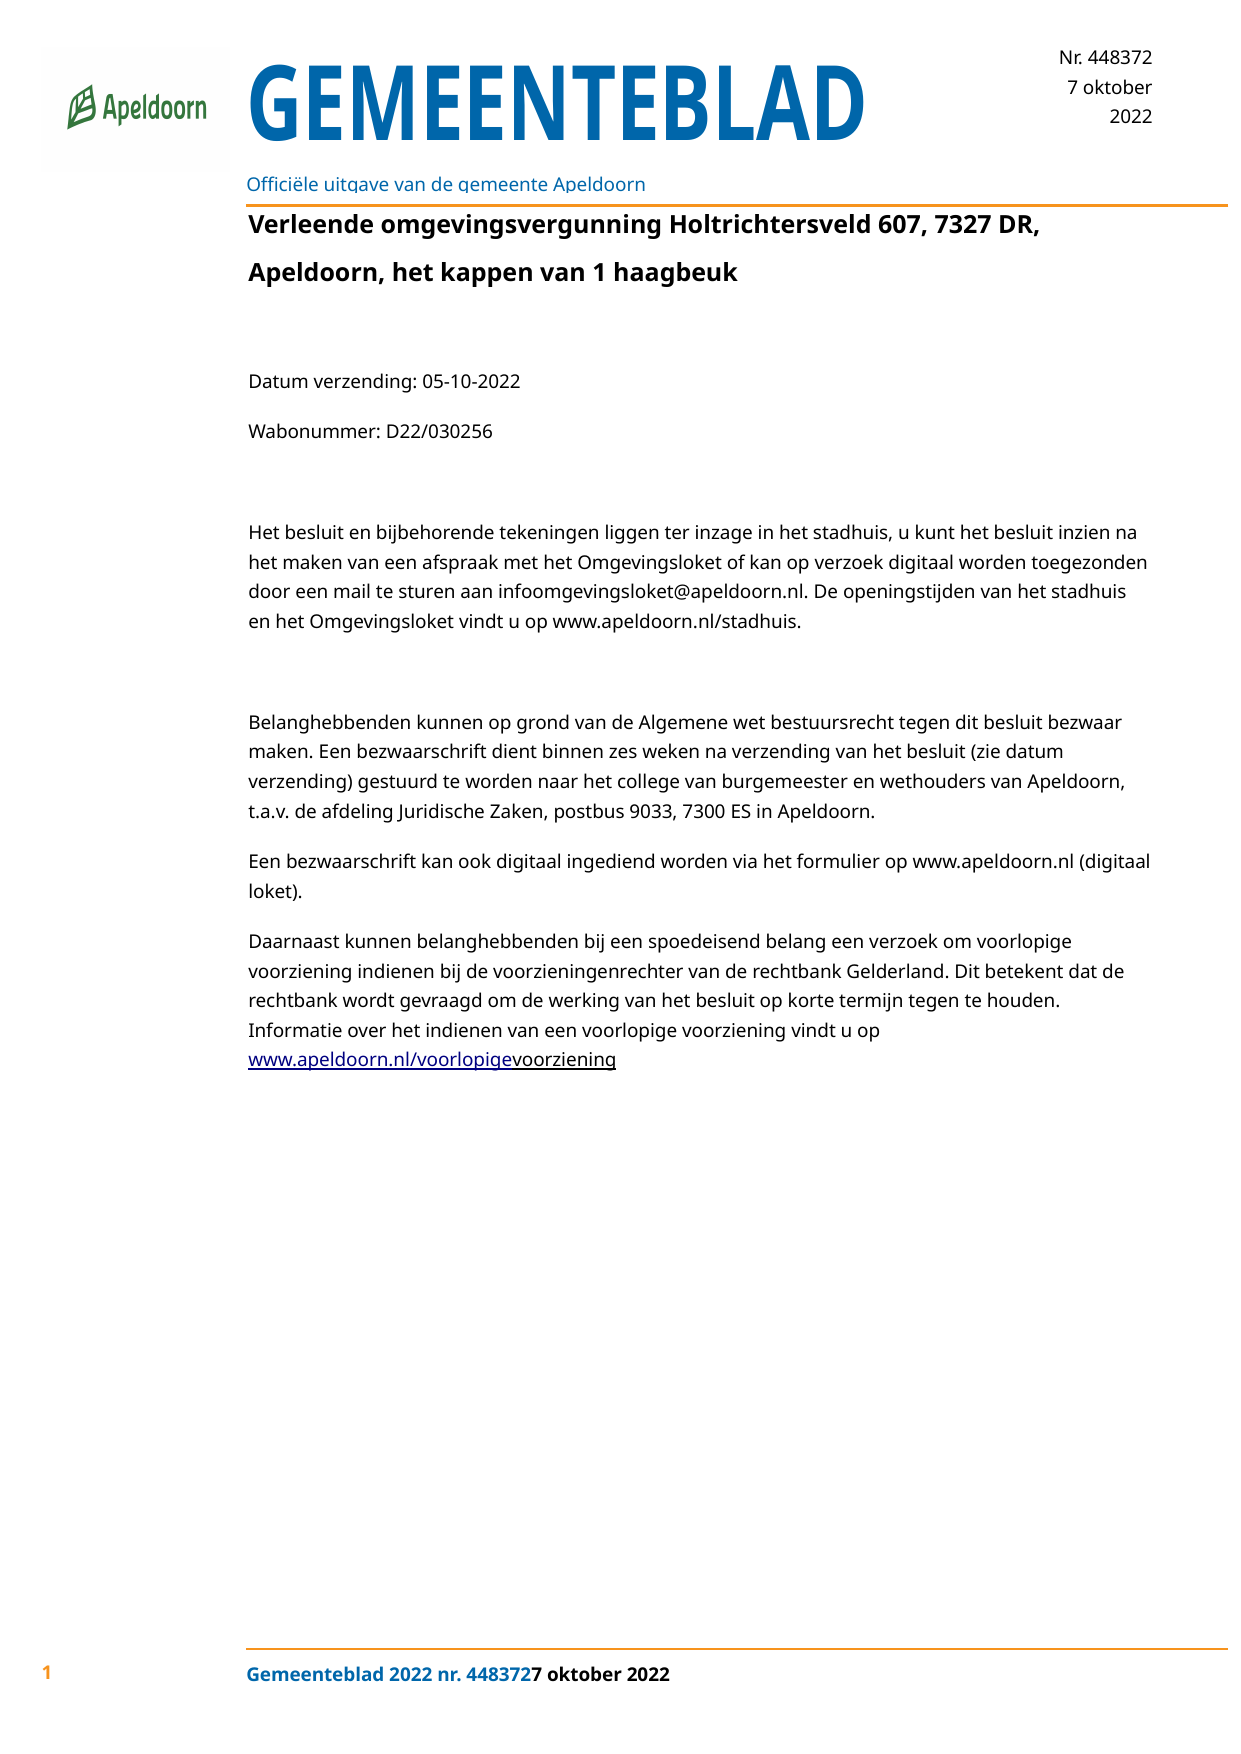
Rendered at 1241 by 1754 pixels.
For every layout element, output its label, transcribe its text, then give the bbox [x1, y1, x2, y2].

text Het besluit en bijbehorende tekeningen liggen ter inzage in het stadhuis, u kunt het besluit inzien na het maken van een afspraak met het Omgevingsloket of kan op verzoek digitaal worden toegezonden door een mail te sturen aan infoomgevingsloket@apeldoorn.nl. De openingstijden van het stadhuis en het Omgevingsloket vindt u op www.apeldoorn.nl/stadhuis. [248, 519, 1152, 634]
text Belanghebbenden kunnen op grond van de Algemene wet bestuursrecht tegen dit besluit bezwaar maken. Een bezwaarschrift dient binnen zes weken na verzending van het besluit (zie datum verzending) gestuurd te worden naar het college van burgemeester en wethouders van Apeldoorn, t.a.v. de afdeling Juridische Zaken, postbus 9033, 7300 ES in Apeldoorn. [248, 709, 1152, 824]
text Datum verzending: 05-10-2022 [248, 368, 1152, 394]
text Een bezwaarschrift kan ook digitaal ingediend worden via het formulier op www.apeldoorn.nl (digitaal loket). [248, 848, 1152, 904]
text Verleende omgevingsvergunning Holtrichtersveld 607, 7327 DR, Apeldoorn, het kappen van 1 haagbeuk [248, 207, 1152, 288]
text Wabonummer: D22/030256 [248, 419, 1152, 444]
text Daarnaast kunnen belanghebbenden bij een spoedeisend belang een verzoek om voorlopige voorziening indienen bij de voorzieningenrechter van de rechtbank Gelderland. Dit betekent dat de rechtbank wordt gevraagd om de werking van het besluit op korte termijn tegen te houden. Informatie over het indienen van een voorlopige voorziening vindt u op www.apeldoorn.nl/voorlopigevoorziening [248, 928, 1152, 1072]
picture [41, 47, 231, 172]
